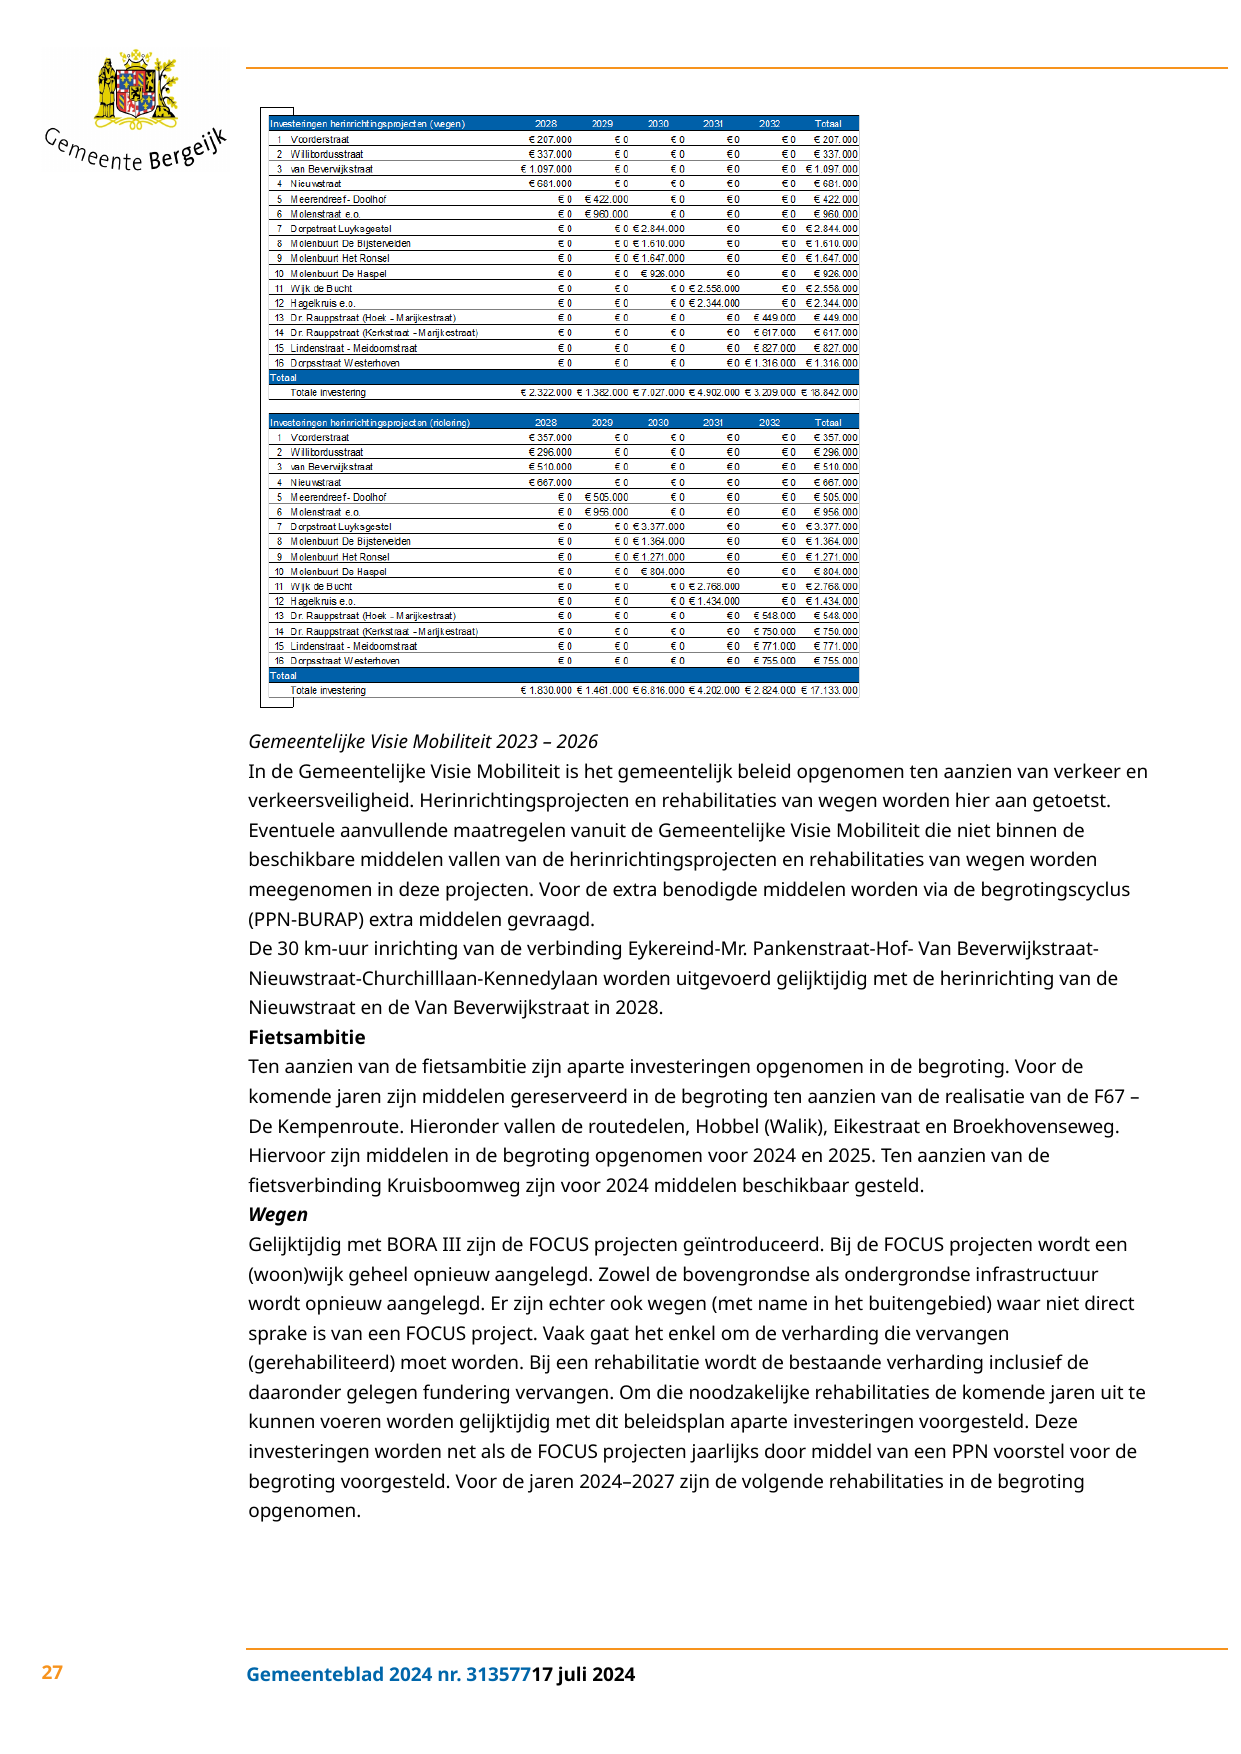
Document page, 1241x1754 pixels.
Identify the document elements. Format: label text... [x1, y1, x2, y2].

text Ten aanzien van de fietsambitie zijn aparte investeringen opgenomen in de begroting. Voor de komende jaren zijn middelen gereserveerd in de begroting ten aanzien van de realisatie van de F67 – De Kempenroute. Hieronder vallen de routedelen, Hobbel (Walik), Eikestraat en Broekhovenseweg. Hiervoor zijn middelen in de begroting opgenomen voor 2024 en 2025. Ten aanzien van de fietsverbinding Kruisboomweg zijn voor 2024 middelen beschikbaar gesteld. [248, 1054, 1152, 1198]
text Fietsambitie [248, 1024, 1152, 1050]
text Gemeentelijke Visie Mobiliteit 2023 – 2026 [248, 728, 1152, 754]
picture [268, 115, 860, 698]
text De 30 km-uur inrichting van de verbinding Eykereind-Mr. Pankenstraat-Hof- Van Beverwijkstraat-Nieuwstraat-Churchilllaan-Kennedylaan worden uitgevoerd gelijktijdig met de herinrichting van de Nieuwstraat en de Van Beverwijkstraat in 2028. [248, 935, 1152, 1020]
text In de Gemeentelijke Visie Mobiliteit is het gemeentelijk beleid opgenomen ten aanzien van verkeer en verkeersveiligheid. Herinrichtingsprojecten en rehabilitaties van wegen worden hier aan getoetst. Eventuele aanvullende maatregelen vanuit de Gemeentelijke Visie Mobiliteit die niet binnen de beschikbare middelen vallen van de herinrichtingsprojecten en rehabilitaties van wegen worden meegenomen in deze projecten. Voor de extra benodigde middelen worden via de begrotingscyclus (PPN-BURAP) extra middelen gevraagd. [248, 758, 1152, 931]
text Wegen [248, 1202, 1152, 1227]
picture [41, 47, 231, 172]
text Gelijktijdig met BORA III zijn de FOCUS projecten geïntroduceerd. Bij de FOCUS projecten wordt een (woon)wijk geheel opnieuw aangelegd. Zowel de bovengrondse als ondergrondse infrastructuur wordt opnieuw aangelegd. Er zijn echter ook wegen (met name in het buitengebied) waar niet direct sprake is van een FOCUS project. Vaak gaat het enkel om de verharding die vervangen (gerehabiliteerd) moet worden. Bij een rehabilitatie wordt de bestaande verharding inclusief de daaronder gelegen fundering vervangen. Om die noodzakelijke rehabilitaties de komende jaren uit te kunnen voeren worden gelijktijdig met dit beleidsplan aparte investeringen voorgesteld. Deze investeringen worden net als de FOCUS projecten jaarlijks door middel van een PPN voorstel voor de begroting voorgesteld. Voor de jaren 2024–2027 zijn de volgende rehabilitaties in de begroting opgenomen. [248, 1231, 1152, 1523]
